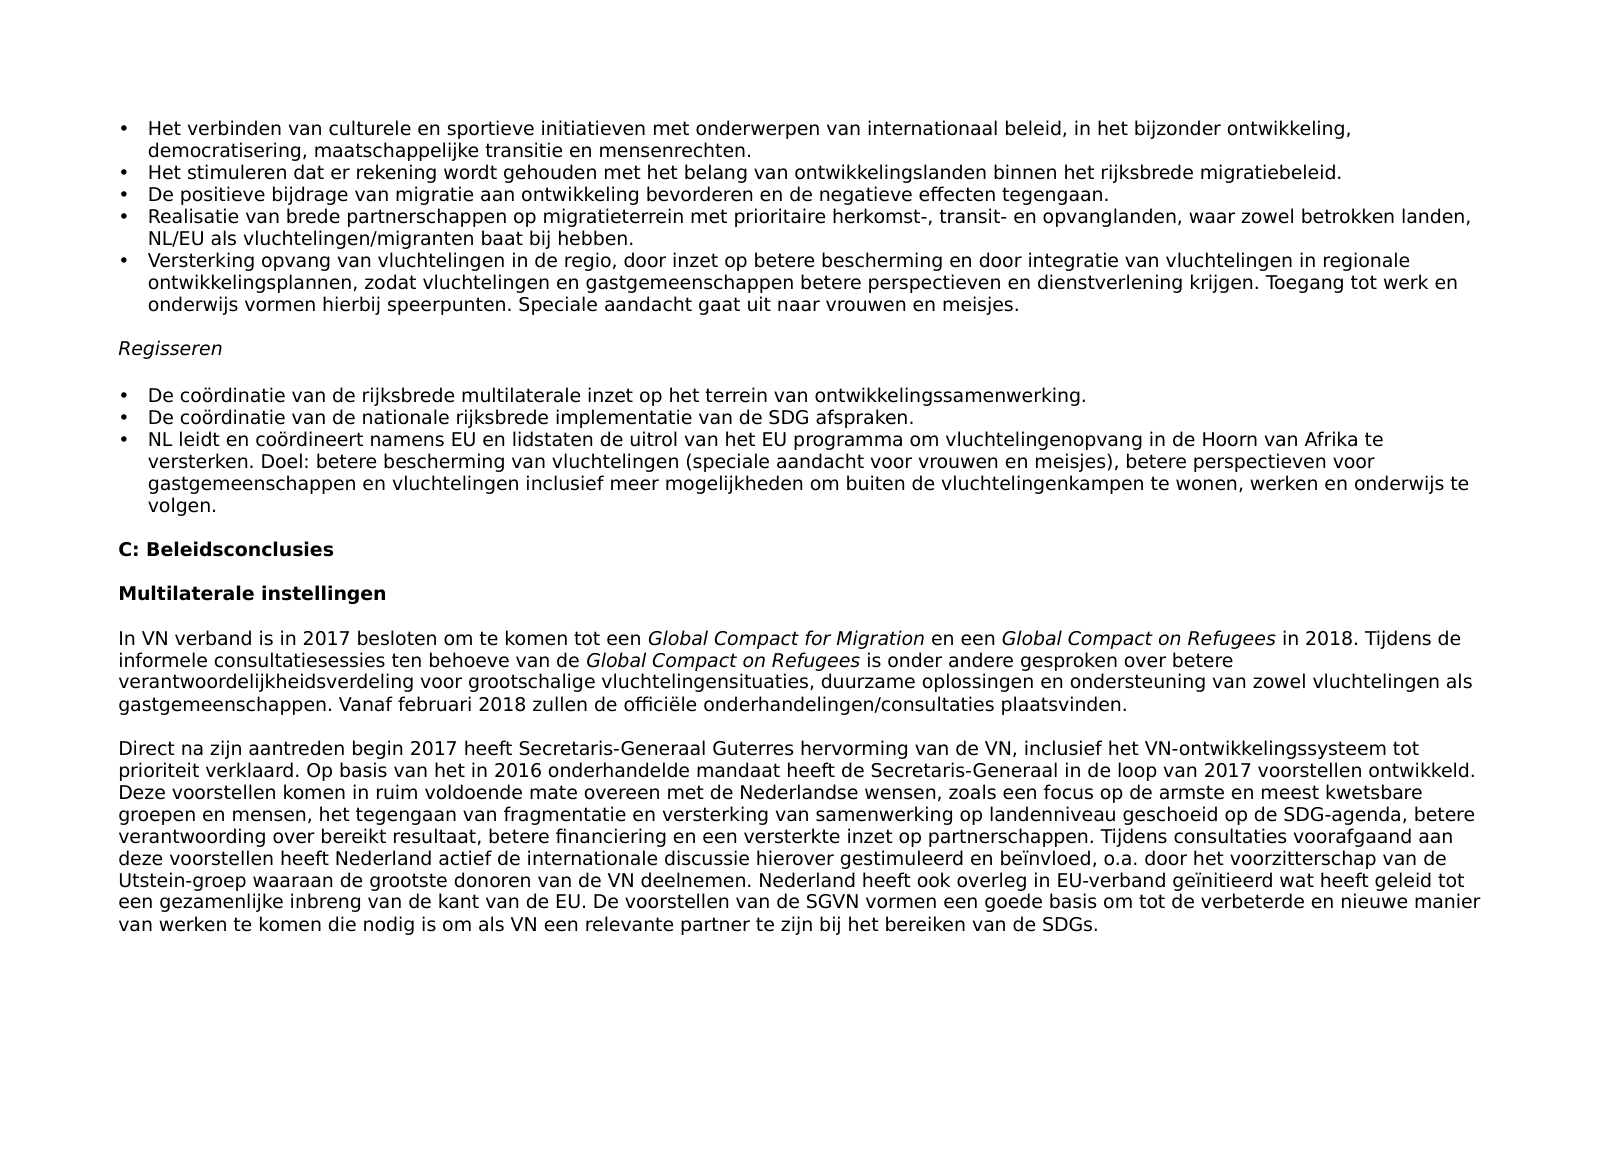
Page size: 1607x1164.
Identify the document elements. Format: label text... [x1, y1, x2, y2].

text • NL leidt en coördineert namens EU en lidstaten de uitrol van het EU programma om vluchtelingenopvang in de Hoorn van Afrika te versterken. Doel: betere bescherming van vluchtelingen (speciale aandacht voor vrouwen en meisjes), betere perspectieven voor gastgemeenschappen en vluchtelingen inclusief meer mogelijkheden om buiten de vluchtelingenkampen te wonen, werken en onderwijs te volgen. [118, 429, 1488, 517]
subtitle C: Beleidsconclusies [118, 539, 1488, 561]
text • De positieve bijdrage van migratie aan ontwikkeling bevorderen en de negatieve effecten tegengaan. [118, 184, 1488, 206]
text • Realisatie van brede partnerschappen op migratieterrein met prioritaire herkomst-, transit- en opvanglanden, waar zowel betrokken landen, NL/EU als vluchtelingen/migranten baat bij hebben. [118, 206, 1488, 250]
subtitle Multilaterale instellingen [118, 583, 1488, 605]
text • De coördinatie van de rijksbrede multilaterale inzet op het terrein van ontwikkelingssamenwerking. [118, 385, 1488, 407]
text • Het verbinden van culturele en sportieve initiatieven met onderwerpen van internationaal beleid, in het bijzonder ontwikkeling, democratisering, maatschappelijke transitie en mensenrechten. [118, 118, 1488, 162]
subtitle Regisseren [118, 338, 1488, 360]
text In VN verband is in 2017 besloten om te komen tot een Global Compact for Migration en een Global Compact on Refugees in 2018. Tijdens de informele consultatiesessies ten behoeve van de Global Compact on Refugees is onder andere gesproken over betere verantwoordelijkheidsverdeling voor grootschalige vluchtelingensituaties, duurzame oplossingen en ondersteuning van zowel vluchtelingen als gastgemeenschappen. Vanaf februari 2018 zullen de officiële onderhandelingen/consultaties plaatsvinden. [118, 627, 1488, 715]
text Direct na zijn aantreden begin 2017 heeft Secretaris-Generaal Guterres hervorming van de VN, inclusief het VN-ontwikkelingssysteem tot prioriteit verklaard. Op basis van het in 2016 onderhandelde mandaat heeft de Secretaris-Generaal in de loop van 2017 voorstellen ontwikkeld. Deze voorstellen komen in ruim voldoende mate overeen met de Nederlandse wensen, zoals een focus op de armste en meest kwetsbare groepen en mensen, het tegengaan van fragmentatie en versterking van samenwerking op landenniveau geschoeid op de SDG-agenda, betere verantwoording over bereikt resultaat, betere financiering en een versterkte inzet op partnerschappen. Tijdens consultaties voorafgaand aan deze voorstellen heeft Nederland actief de internationale discussie hierover gestimuleerd en beïnvloed, o.a. door het voorzitterschap van de Utstein-groep waaraan de grootste donoren van de VN deelnemen. Nederland heeft ook overleg in EU-verband geïnitieerd wat heeft geleid tot een gezamenlijke inbreng van de kant van de EU. De voorstellen van de SGVN vormen een goede basis om tot de verbeterde en nieuwe manier van werken te komen die nodig is om als VN een relevante partner te zijn bij het bereiken van de SDGs. [118, 738, 1488, 935]
text • Versterking opvang van vluchtelingen in de regio, door inzet op betere bescherming en door integratie van vluchtelingen in regionale ontwikkelingsplannen, zodat vluchtelingen en gastgemeenschappen betere perspectieven en dienstverlening krijgen. Toegang tot werk en onderwijs vormen hierbij speerpunten. Speciale aandacht gaat uit naar vrouwen en meisjes. [118, 250, 1488, 316]
text • De coördinatie van de nationale rijksbrede implementatie van de SDG afspraken. [118, 407, 1488, 429]
text • Het stimuleren dat er rekening wordt gehouden met het belang van ontwikkelingslanden binnen het rijksbrede migratiebeleid. [118, 162, 1488, 184]
